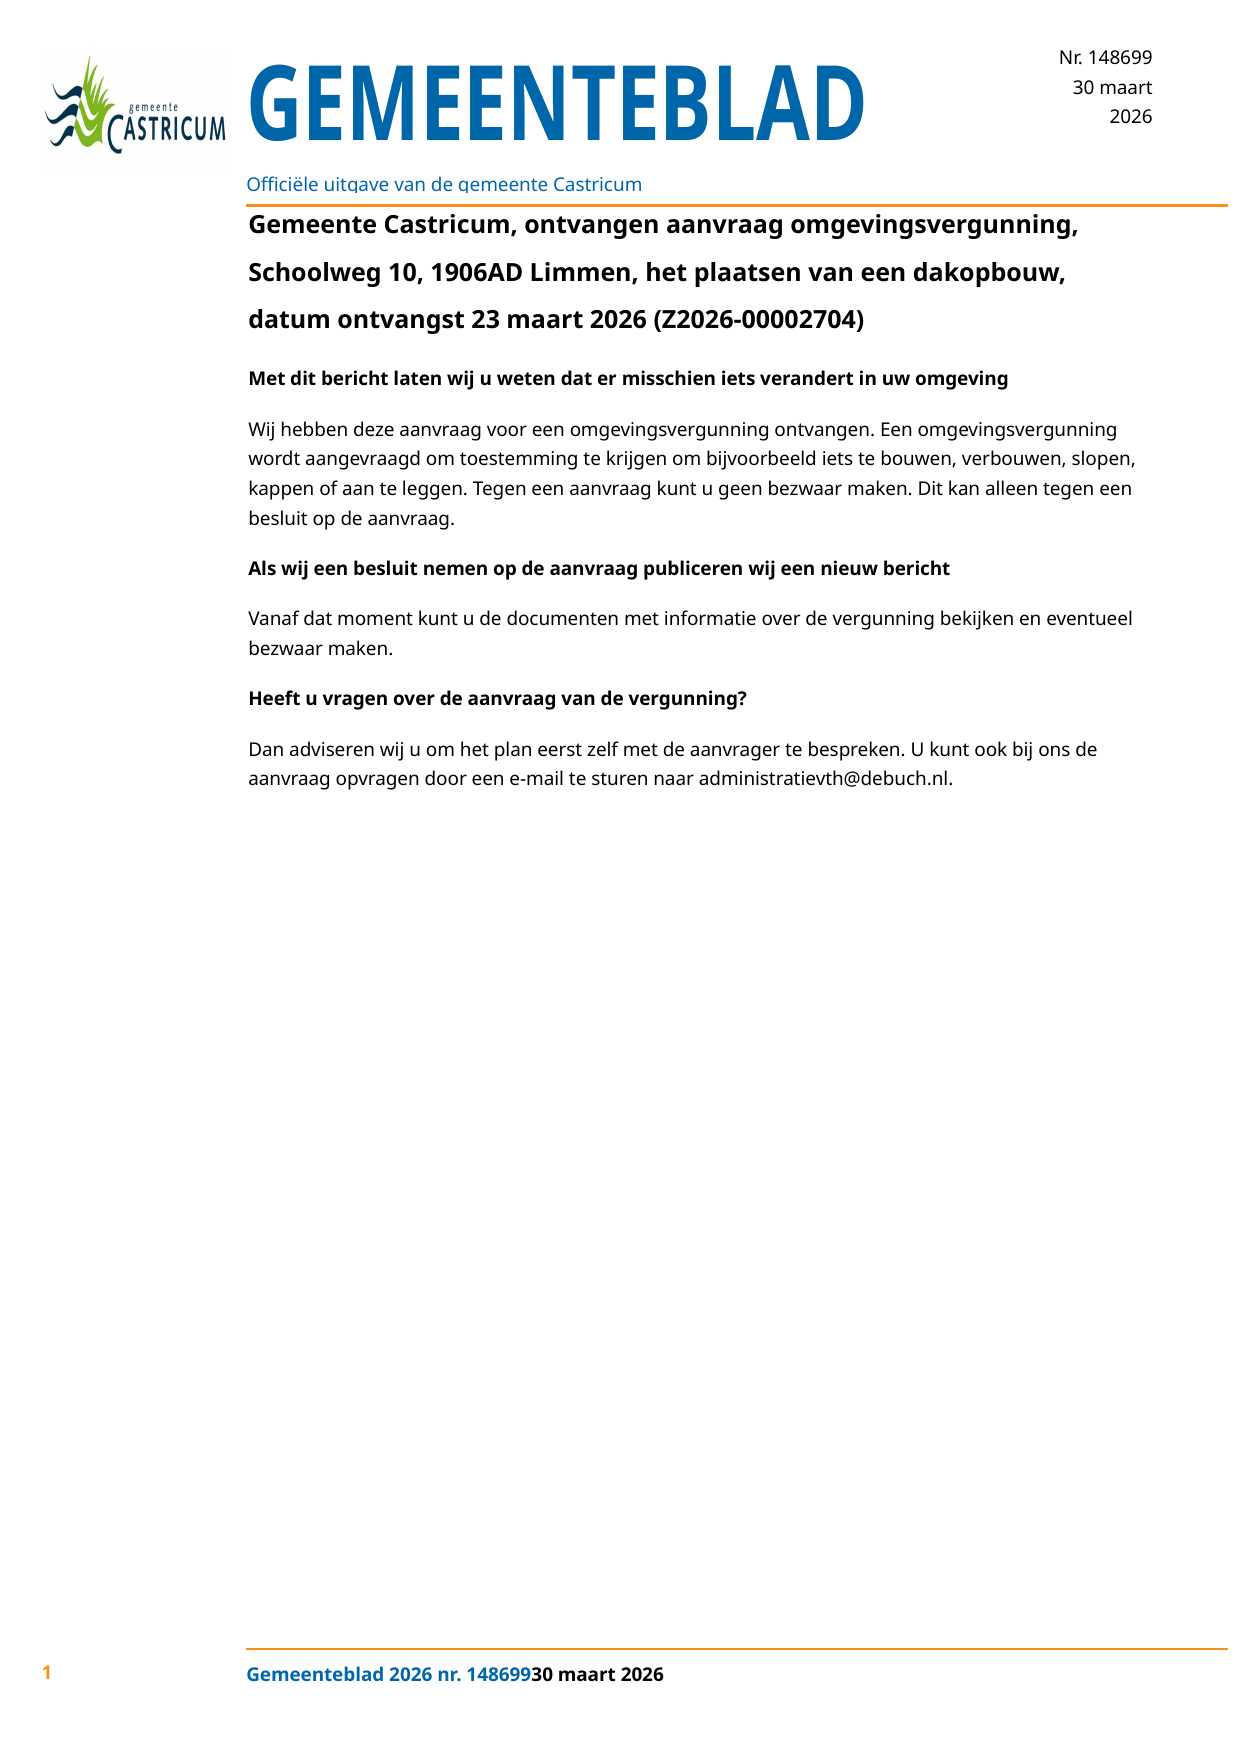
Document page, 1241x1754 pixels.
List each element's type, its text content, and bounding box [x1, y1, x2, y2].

text Vanaf dat moment kunt u de documenten met informatie over de vergunning bekijken en eventueel bezwaar maken. [248, 606, 1152, 661]
text Als wij een besluit nemen op de aanvraag publiceren wij een nieuw bericht [248, 555, 1152, 581]
text Gemeente Castricum, ontvangen aanvraag omgevingsvergunning, Schoolweg 10, 1906AD Limmen, het plaatsen van een dakopbouw, datum ontvangst 23 maart 2026 (Z2026-00002704) [248, 207, 1152, 336]
picture [41, 47, 231, 172]
text Wij hebben deze aanvraag voor een omgevingsvergunning ontvangen. Een omgevingsvergunning wordt aangevraagd om toestemming te krijgen om bijvoorbeeld iets te bouwen, verbouwen, slopen, kappen of aan te leggen. Tegen een aanvraag kunt u geen bezwaar maken. Dit kan alleen tegen een besluit op de aanvraag. [248, 416, 1152, 530]
text Met dit bericht laten wij u weten dat er misschien iets verandert in uw omgeving [248, 366, 1152, 391]
text Dan adviseren wij u om het plan eerst zelf met de aanvrager te bespreken. U kunt ook bij ons de aanvraag opvragen door een e-mail te sturen naar administratievth@debuch.nl. [248, 736, 1152, 791]
text Heeft u vragen over de aanvraag van de vergunning? [248, 686, 1152, 711]
